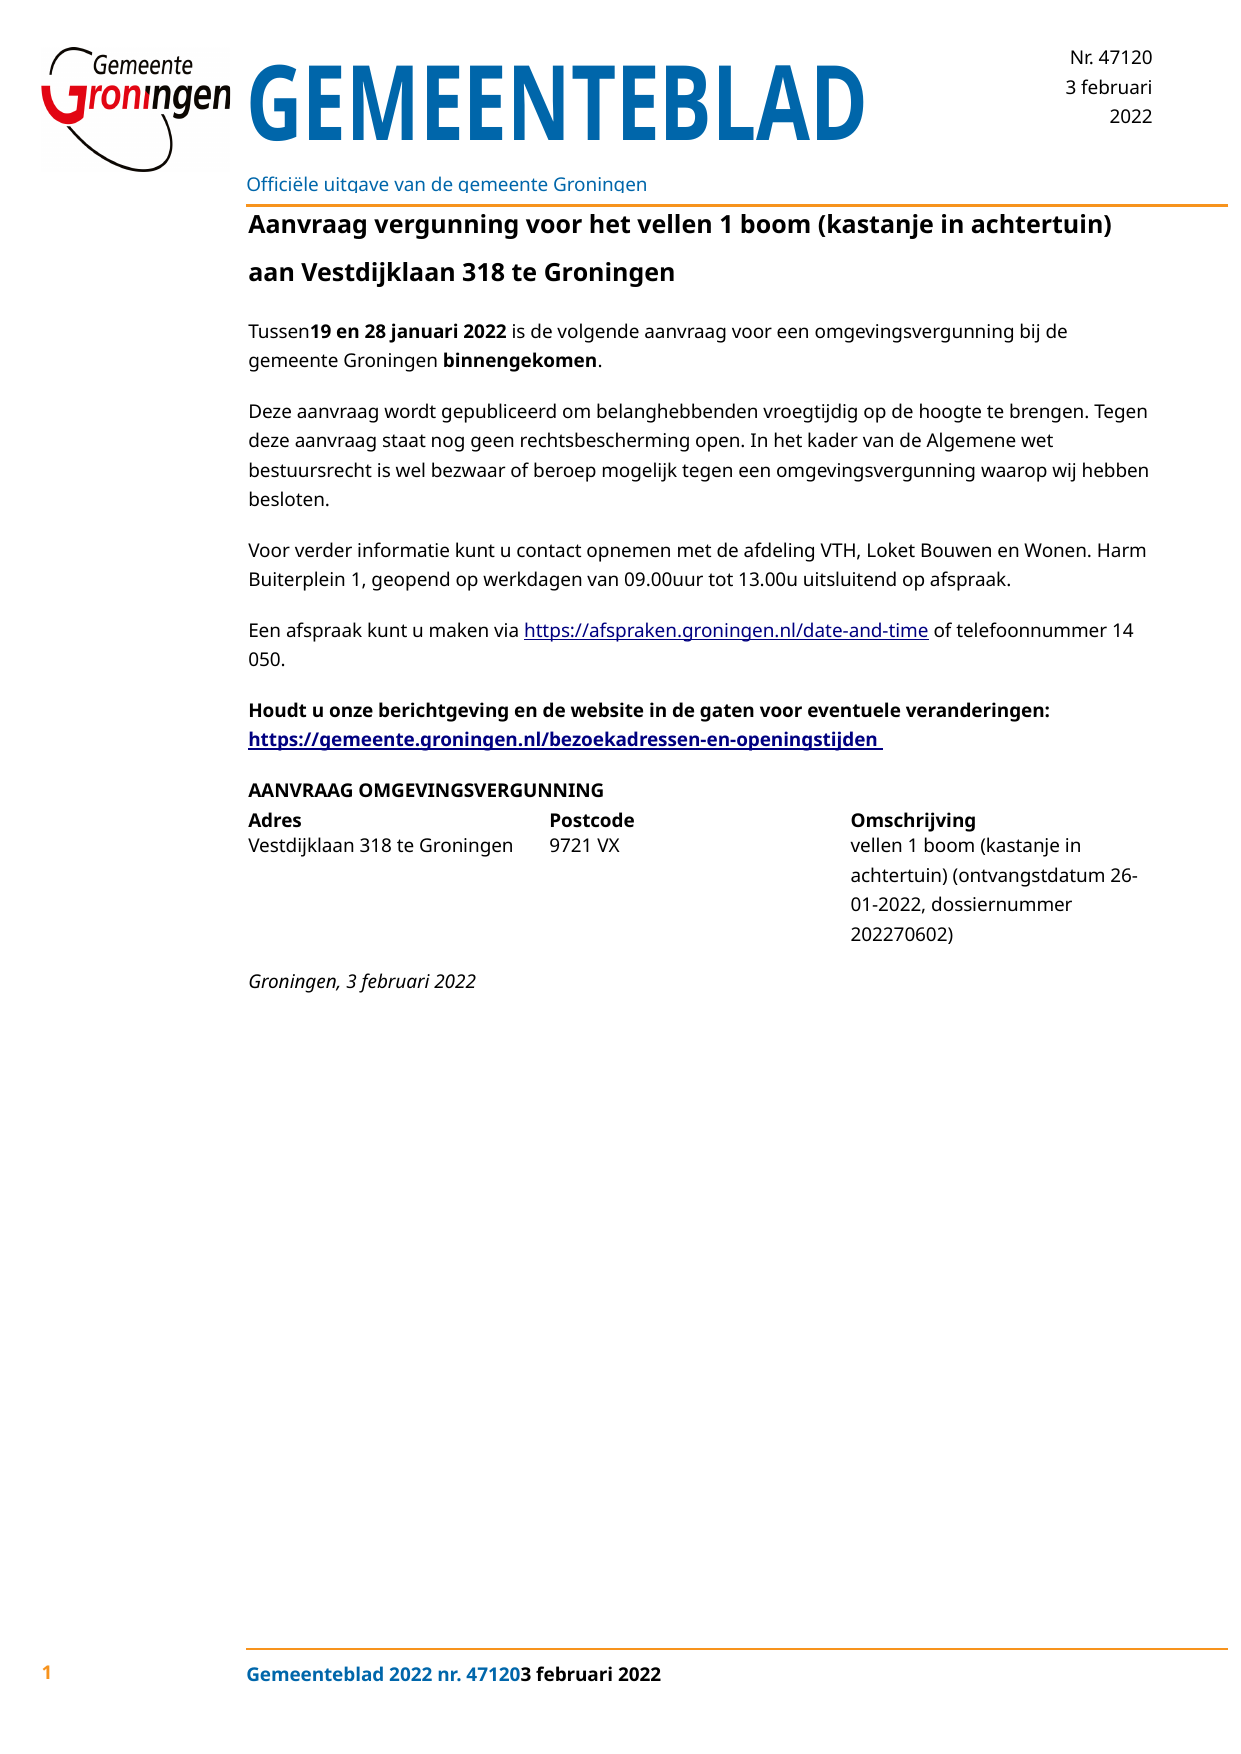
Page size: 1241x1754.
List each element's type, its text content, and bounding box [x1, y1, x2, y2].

text Houdt u onze berichtgeving en de website in de gaten voor eventuele veranderingen: https://gemeente.groningen.nl/bezoekadressen-en-openingstijden [248, 697, 1152, 752]
table_cell 9721 VX [549, 833, 850, 947]
table_cell Vestdijklaan 318 te Groningen [248, 833, 549, 947]
table_cell vellen 1 boom (kastanje in achtertuin) (ontvangstdatum 26-01-2022, dossiernummer 202270602) [850, 833, 1152, 947]
text AANVRAAG OMGEVINGSVERGUNNING [248, 777, 1152, 803]
text Deze aanvraag wordt gepubliceerd om belanghebbenden vroegtijdig op de hoogte te brengen. Tegen deze aanvraag staat nog geen rechtsbescherming open. In het kader van de Algemene wet bestuursrecht is wel bezwaar of beroep mogelijk tegen een omgevingsvergunning waarop wij hebben besloten. [248, 398, 1152, 512]
text Groningen, 3 februari 2022 [248, 968, 1152, 994]
text Aanvraag vergunning voor het vellen 1 boom (kastanje in achtertuin) aan Vestdijklaan 318 te Groningen [248, 207, 1152, 288]
table_header Adres [248, 807, 549, 832]
text Voor verder informatie kunt u contact opnemen met de afdeling VTH, Loket Bouwen en Wonen. Harm Buiterplein 1, geopend op werkdagen van 09.00uur tot 13.00u uitsluitend op afspraak. [248, 537, 1152, 592]
text Een afspraak kunt u maken via https://afspraken.groningen.nl/date-and-time of telefoonnummer 14 050. [248, 617, 1152, 672]
table_header Omschrijving [850, 807, 1152, 832]
text Tussen19 en 28 januari 2022 is de volgende aanvraag voor een omgevingsvergunning bij de gemeente Groningen binnengekomen. [248, 318, 1152, 373]
picture [41, 47, 231, 172]
table_header Postcode [549, 807, 850, 832]
